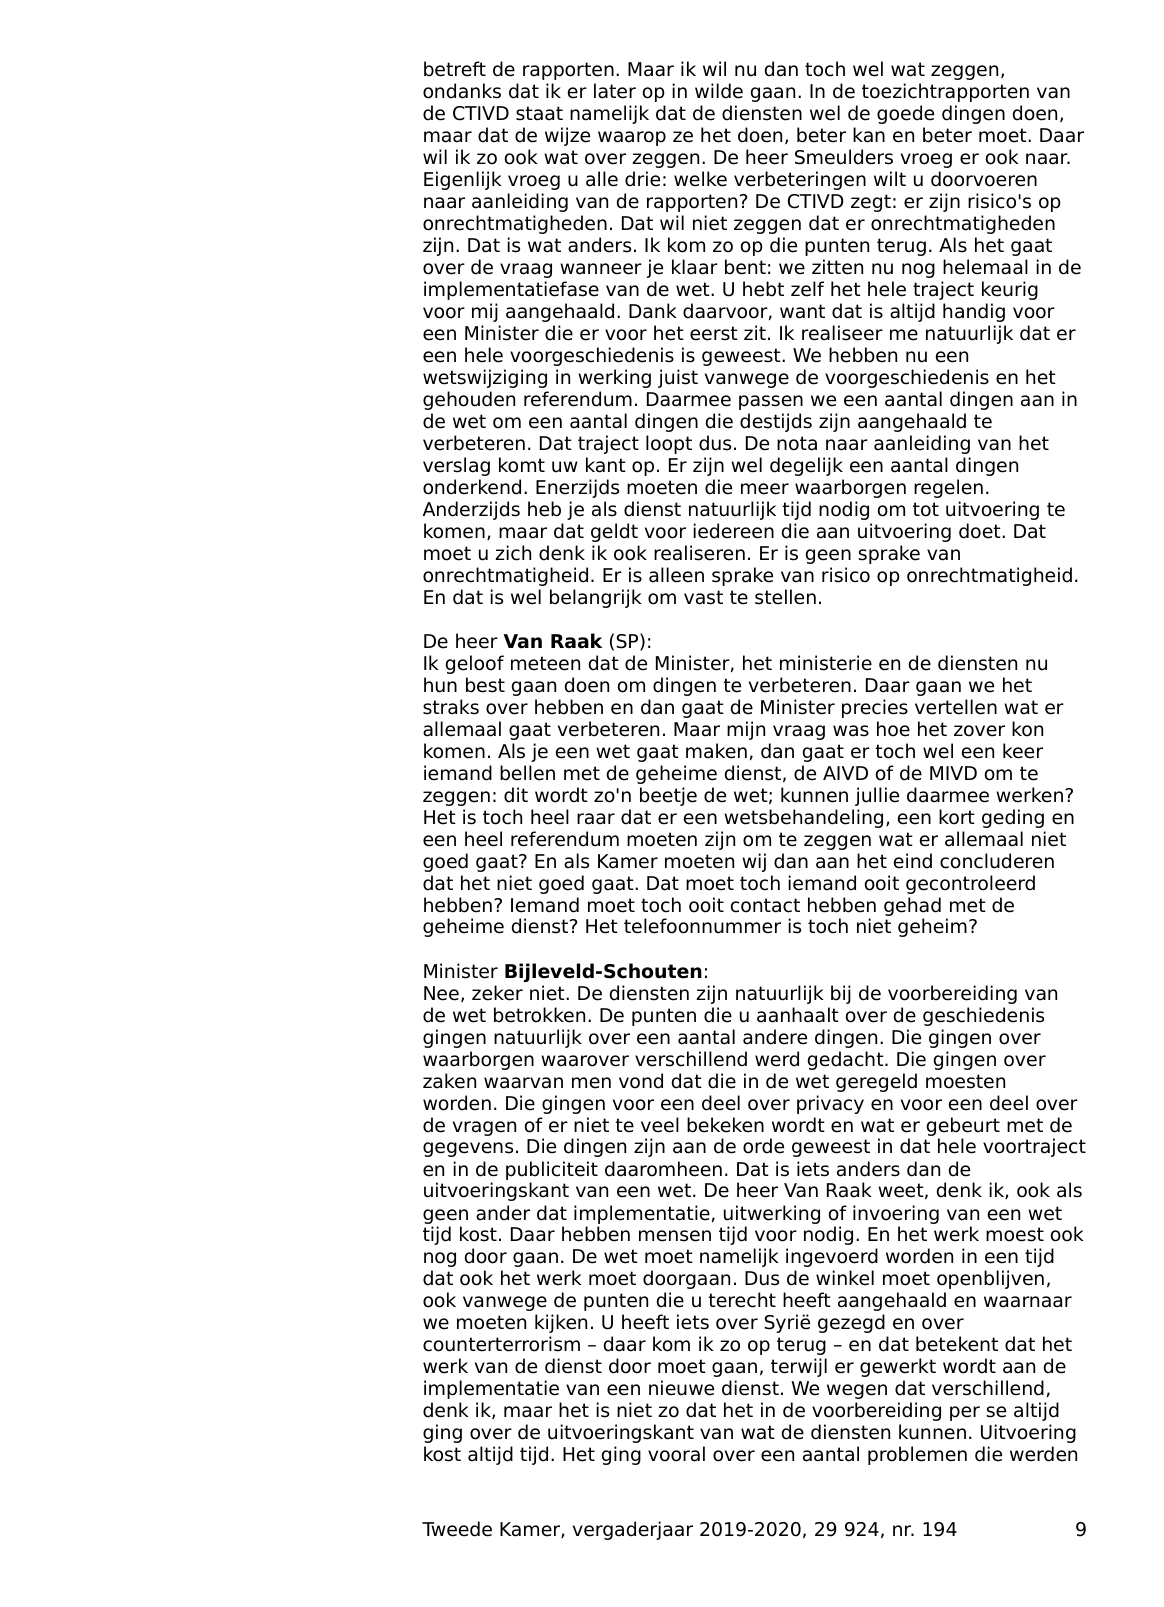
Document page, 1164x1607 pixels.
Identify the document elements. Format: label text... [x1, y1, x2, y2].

text Ik geloof meteen dat de Minister, het ministerie en de diensten nu hun best gaan doen om dingen te verbeteren. Daar gaan we het straks over hebben en dan gaat de Minister precies vertellen wat er allemaal gaat verbeteren. Maar mijn vraag was hoe het zover kon komen. Als je een wet gaat maken, dan gaat er toch wel een keer iemand bellen met de geheime dienst, de AIVD of de MIVD om te zeggen: dit wordt zo'n beetje de wet; kunnen jullie daarmee werken? Het is toch heel raar dat er een wetsbehandeling, een kort geding en een heel referendum moeten zijn om te zeggen wat er allemaal niet goed gaat? En als Kamer moeten wij dan aan het eind concluderen dat het niet goed gaat. Dat moet toch iemand ooit gecontroleerd hebben? Iemand moet toch ooit contact hebben gehad met de geheime dienst? Het telefoonnummer is toch niet geheim? [422, 653, 1087, 938]
text Minister Bijleveld-Schouten: [422, 961, 1087, 983]
text betreft de rapporten. Maar ik wil nu dan toch wel wat zeggen, ondanks dat ik er later op in wilde gaan. In de toezichtrapporten van de CTIVD staat namelijk dat de diensten wel de goede dingen doen, maar dat de wijze waarop ze het doen, beter kan en beter moet. Daar wil ik zo ook wat over zeggen. De heer Smeulders vroeg er ook naar. Eigenlijk vroeg u alle drie: welke verbeteringen wilt u doorvoeren naar aanleiding van de rapporten? De CTIVD zegt: er zijn risico's op onrechtmatigheden. Dat wil niet zeggen dat er onrechtmatigheden zijn. Dat is wat anders. Ik kom zo op die punten terug. Als het gaat over de vraag wanneer je klaar bent: we zitten nu nog helemaal in de implementatiefase van de wet. U hebt zelf het hele traject keurig voor mij aangehaald. Dank daarvoor, want dat is altijd handig voor een Minister die er voor het eerst zit. Ik realiseer me natuurlijk dat er een hele voorgeschiedenis is geweest. We hebben nu een wetswijziging in werking juist vanwege de voorgeschiedenis en het gehouden referendum. Daarmee passen we een aantal dingen aan in de wet om een aantal dingen die destijds zijn aangehaald te verbeteren. Dat traject loopt dus. De nota naar aanleiding van het verslag komt uw kant op. Er zijn wel degelijk een aantal dingen onderkend. Enerzijds moeten die meer waarborgen regelen. Anderzijds heb je als dienst natuurlijk tijd nodig om tot uitvoering te komen, maar dat geldt voor iedereen die aan uitvoering doet. Dat moet u zich denk ik ook realiseren. Er is geen sprake van onrechtmatigheid. Er is alleen sprake van risico op onrechtmatigheid. En dat is wel belangrijk om vast te stellen. [422, 59, 1087, 608]
text De heer Van Raak (SP): [422, 631, 1087, 653]
text Nee, zeker niet. De diensten zijn natuurlijk bij de voorbereiding van de wet betrokken. De punten die u aanhaalt over de geschiedenis gingen natuurlijk over een aantal andere dingen. Die gingen over waarborgen waarover verschillend werd gedacht. Die gingen over zaken waarvan men vond dat die in de wet geregeld moesten worden. Die gingen voor een deel over privacy en voor een deel over de vragen of er niet te veel bekeken wordt en wat er gebeurt met de gegevens. Die dingen zijn aan de orde geweest in dat hele voortraject en in de publiciteit daaromheen. Dat is iets anders dan de uitvoeringskant van een wet. De heer Van Raak weet, denk ik, ook als geen ander dat implementatie, uitwerking of invoering van een wet tijd kost. Daar hebben mensen tijd voor nodig. En het werk moest ook nog door gaan. De wet moet namelijk ingevoerd worden in een tijd dat ook het werk moet doorgaan. Dus de winkel moet openblijven, ook vanwege de punten die u terecht heeft aangehaald en waarnaar we moeten kijken. U heeft iets over Syrië gezegd en over counterterrorism – daar kom ik zo op terug – en dat betekent dat het werk van de dienst door moet gaan, terwijl er gewerkt wordt aan de implementatie van een nieuwe dienst. We wegen dat verschillend, denk ik, maar het is niet zo dat het in de voorbereiding per se altijd ging over de uitvoeringskant van wat de diensten kunnen. Uitvoering kost altijd tijd. Het ging vooral over een aantal problemen die werden [422, 983, 1087, 1466]
